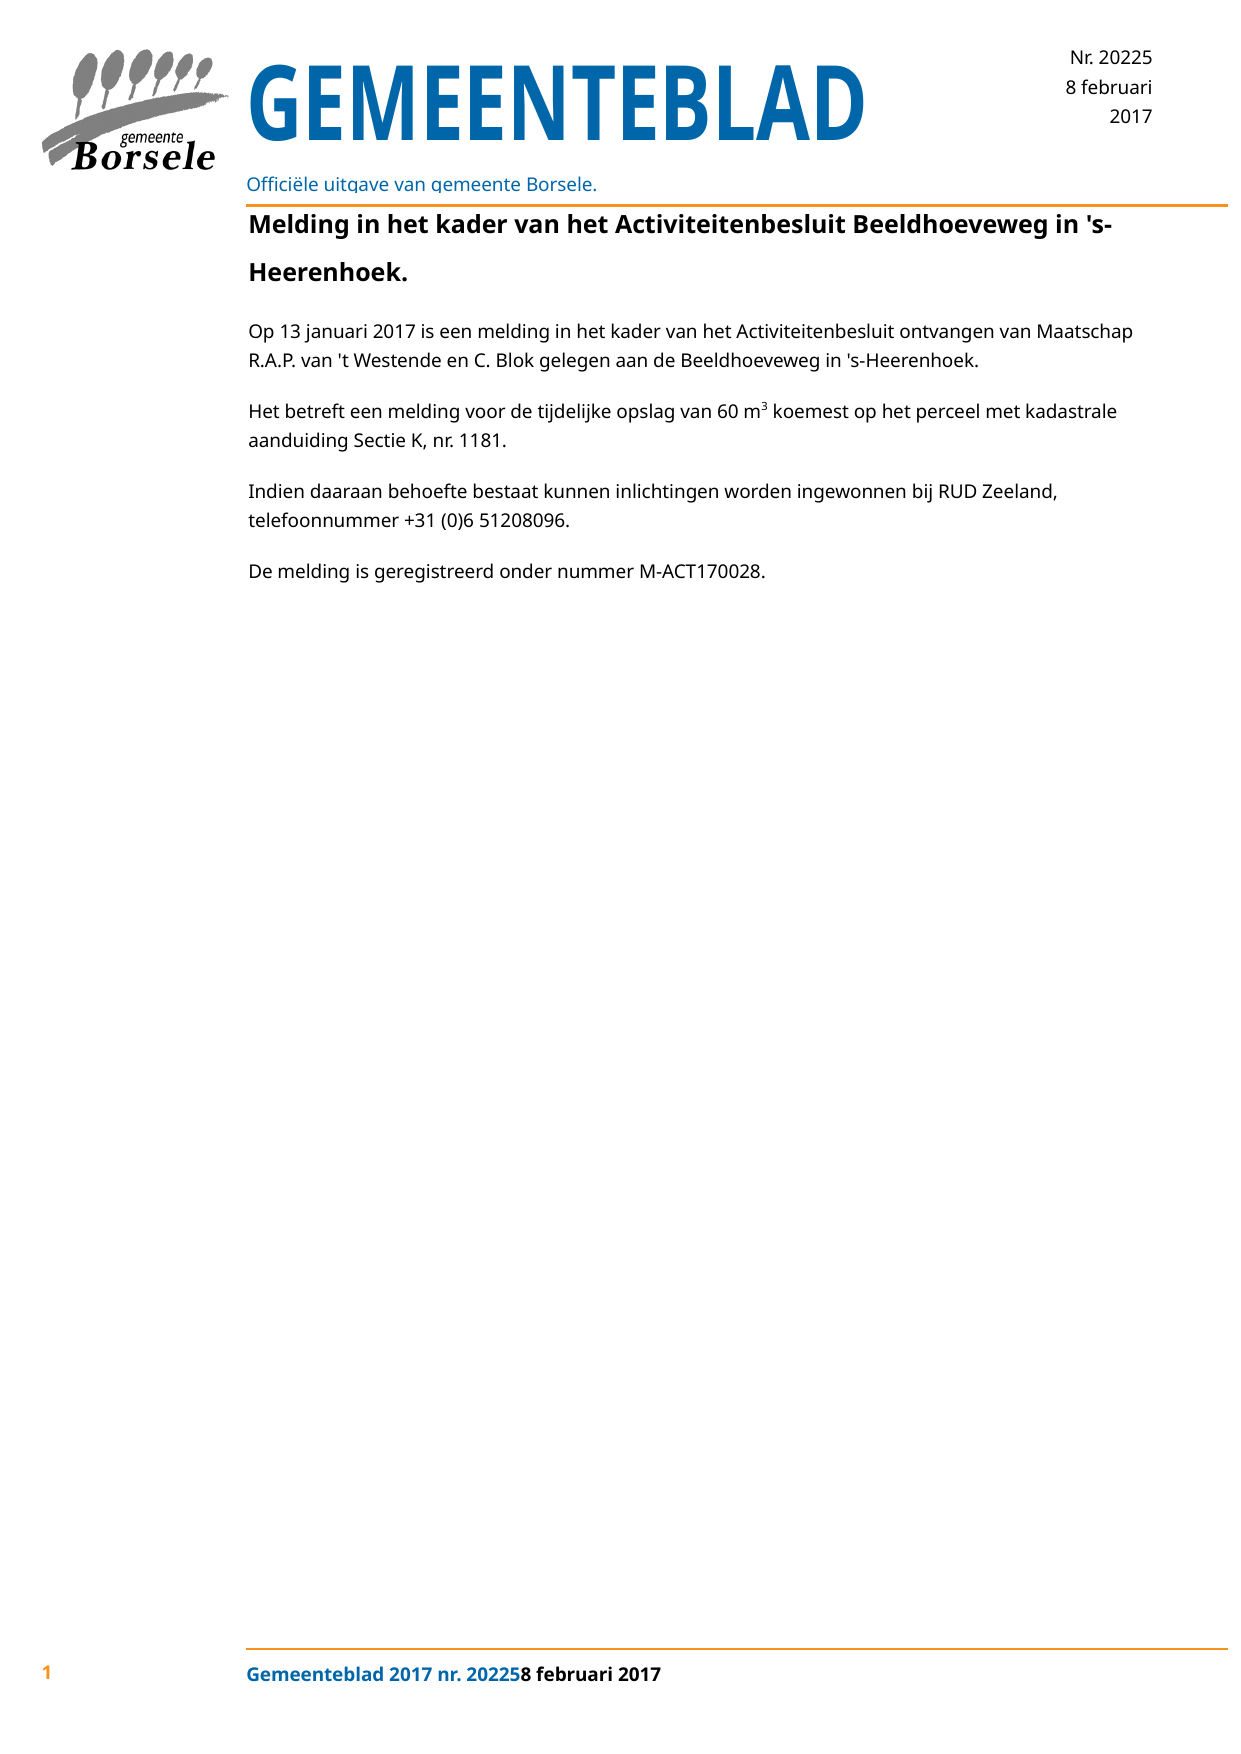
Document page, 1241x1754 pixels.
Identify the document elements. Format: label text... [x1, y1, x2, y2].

text Op 13 januari 2017 is een melding in het kader van het Activiteitenbesluit ontvangen van Maatschap R.A.P. van 't Westende en C. Blok gelegen aan de Beeldhoeveweg in 's-Heerenhoek. [248, 318, 1152, 373]
text De melding is geregistreerd onder nummer M-ACT170028. [248, 558, 1152, 584]
picture [41, 47, 231, 172]
text Melding in het kader van het Activiteitenbesluit Beeldhoeveweg in 's-Heerenhoek. [248, 207, 1152, 288]
text Indien daaraan behoefte bestaat kunnen inlichtingen worden ingewonnen bij RUD Zeeland, telefoonnummer +31 (0)6 51208096. [248, 478, 1152, 533]
text Het betreft een melding voor de tijdelijke opslag van 60 m3 koemest op het perceel met kadastrale aanduiding Sectie K, nr. 1181. [248, 398, 1152, 453]
